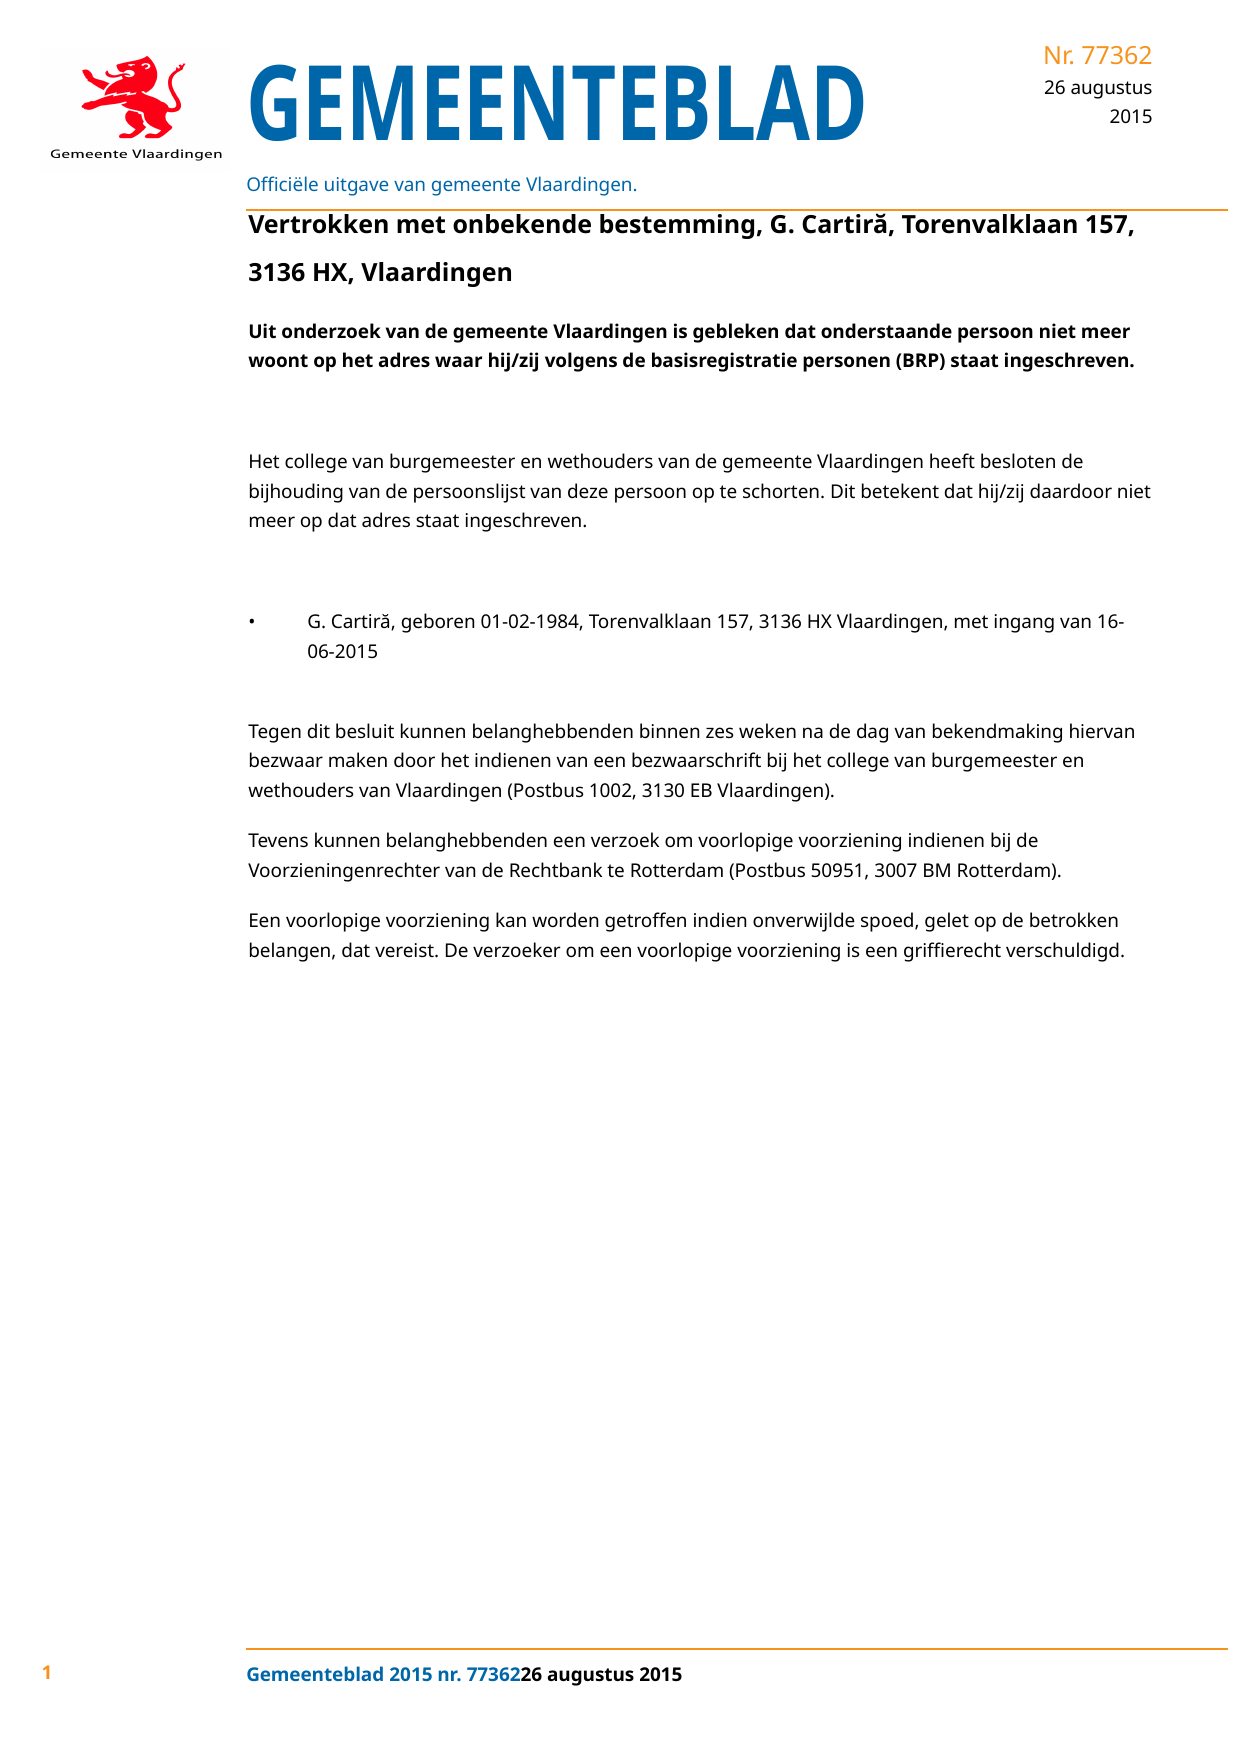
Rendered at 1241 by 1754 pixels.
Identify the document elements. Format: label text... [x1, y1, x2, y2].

text Tegen dit besluit kunnen belanghebbenden binnen zes weken na de dag van bekendmaking hiervan bezwaar maken door het indienen van een bezwaarschrift bij het college van burgemeester en wethouders van Vlaardingen (Postbus 1002, 3130 EB Vlaardingen). [248, 718, 1152, 803]
text Vertrokken met onbekende bestemming, G. Cartiră, Torenvalklaan 157, 3136 HX, Vlaardingen [248, 211, 1152, 288]
text Uit onderzoek van de gemeente Vlaardingen is gebleken dat onderstaande persoon niet meer woont op het adres waar hij/zij volgens de basisregistratie personen (BRP) staat ingeschreven. [248, 318, 1152, 373]
picture [41, 47, 231, 172]
list G. Cartiră, geboren 01-02-1984, Torenvalklaan 157, 3136 HX Vlaardingen, met ingang van 16-06-2015 [248, 608, 1152, 664]
text Het college van burgemeester en wethouders van de gemeente Vlaardingen heeft besloten de bijhouding van de persoonslijst van deze persoon op te schorten. Dit betekent dat hij/zij daardoor niet meer op dat adres staat ingeschreven. [248, 448, 1152, 533]
text Tevens kunnen belanghebbenden een verzoek om voorlopige voorziening indienen bij de Voorzieningenrechter van de Rechtbank te Rotterdam (Postbus 50951, 3007 BM Rotterdam). [248, 827, 1152, 883]
text Een voorlopige voorziening kan worden getroffen indien onverwijlde spoed, gelet op de betrokken belangen, dat vereist. De verzoeker om een voorlopige voorziening is een griffierecht verschuldigd. [248, 907, 1152, 963]
